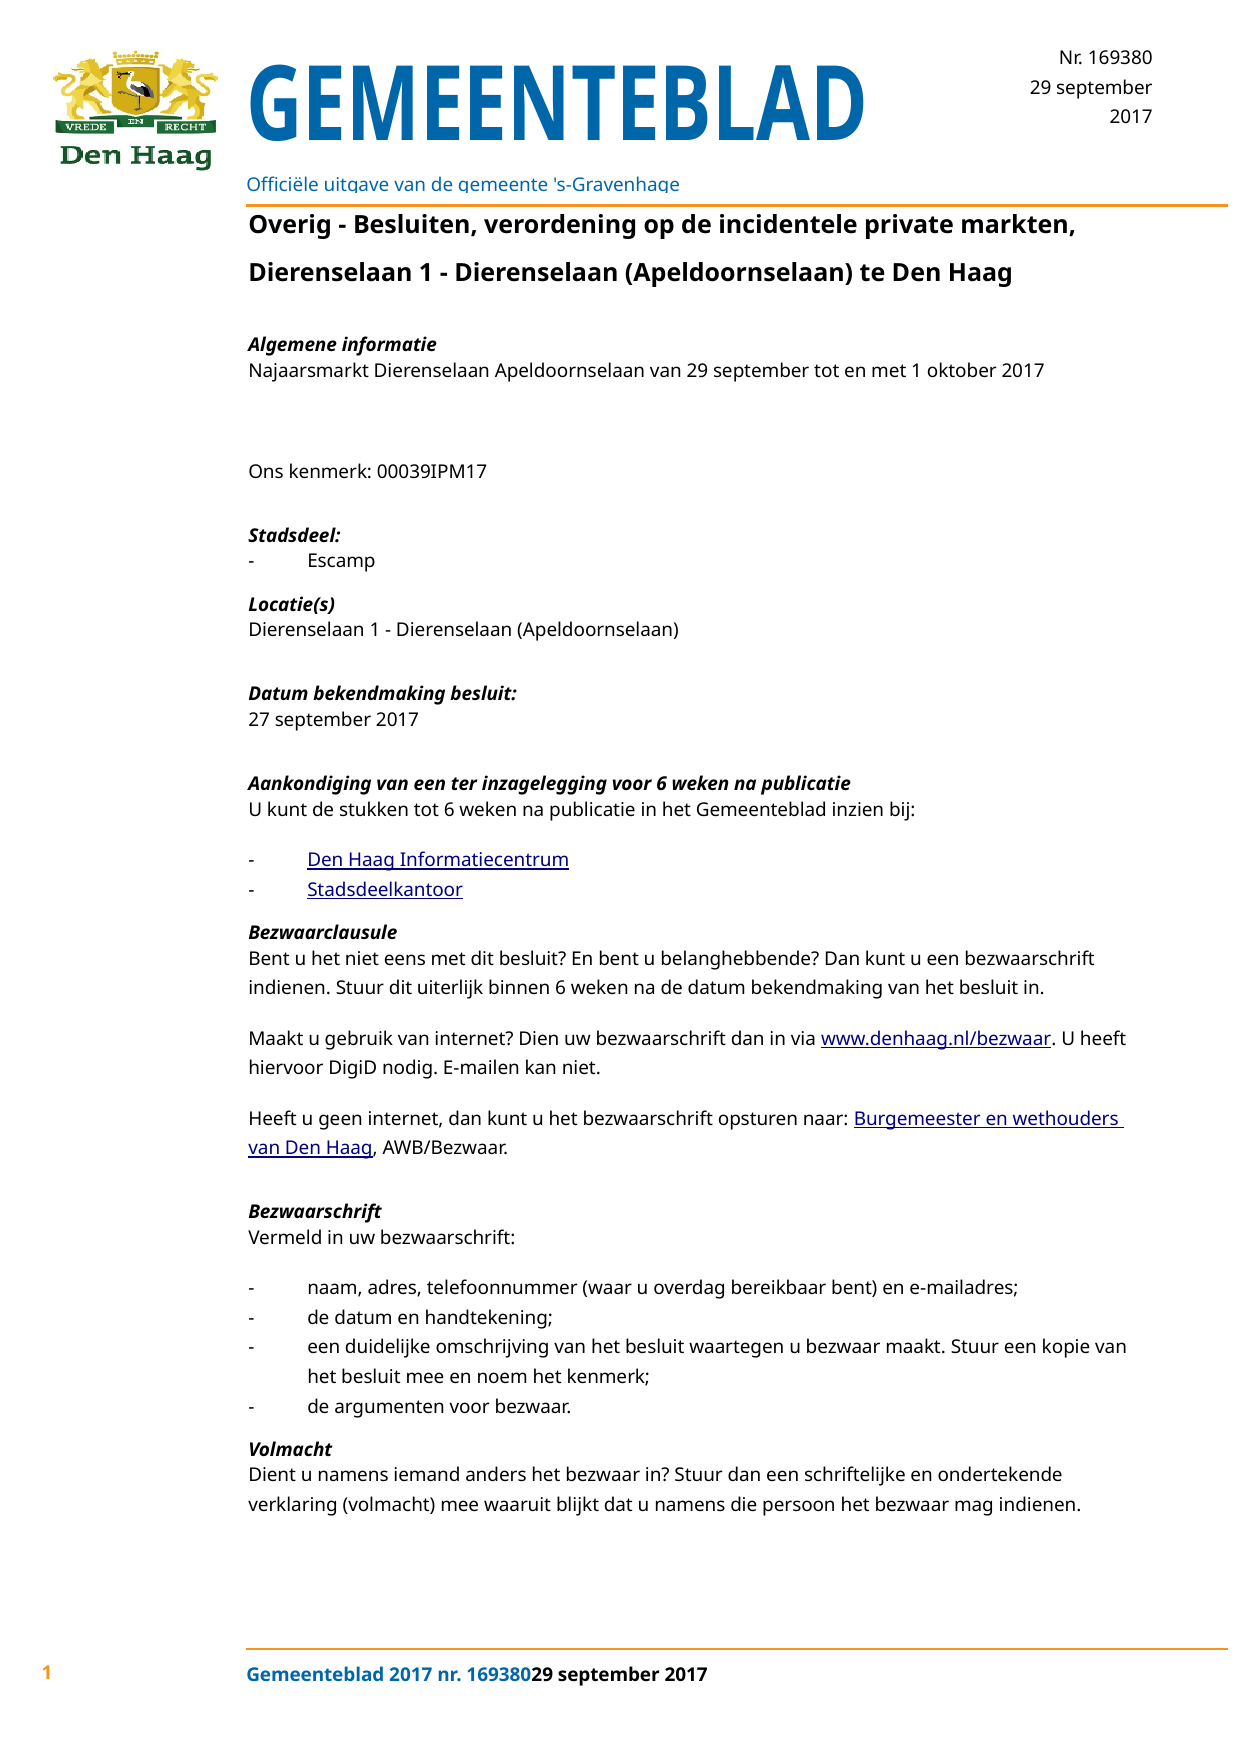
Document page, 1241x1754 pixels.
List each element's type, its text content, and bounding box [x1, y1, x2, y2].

text Dierenselaan 1 - Dierenselaan (Apeldoornselaan) [248, 617, 1152, 642]
text U kunt de stukken tot 6 weken na publicatie in het Gemeenteblad inzien bij: [248, 796, 1152, 822]
list Den Haag Informatiecentrum [248, 846, 1152, 872]
list een duidelijke omschrijving van het besluit waartegen u bezwaar maakt. Stuur een kopie van het besluit mee en noem het kenmerk; [248, 1334, 1152, 1389]
text Ons kenmerk: 00039IPM17 [248, 458, 1152, 484]
text Stadsdeel: [248, 522, 1152, 548]
list naam, adres, telefoonnummer (waar u overdag bereikbaar bent) en e-mailadres; [248, 1274, 1152, 1300]
text Maakt u gebruik van internet? Dien uw bezwaarschrift dan in via www.denhaag.nl/bezwaar. U heeft hiervoor DigiD nodig. E-mailen kan niet. [248, 1025, 1152, 1080]
text Dient u namens iemand anders het bezwaar in? Stuur dan een schriftelijke en ondertekende verklaring (volmacht) mee waaruit blijkt dat u namens die persoon het bezwaar mag indienen. [248, 1462, 1152, 1517]
text Vermeld in uw bezwaarschrift: [248, 1224, 1152, 1250]
text Heeft u geen internet, dan kunt u het bezwaarschrift opsturen naar: Burgemeester en wethouders van Den Haag, AWB/Bezwaar. [248, 1105, 1152, 1160]
text Algemene informatie [248, 331, 1152, 357]
text Locatie(s) [248, 591, 1152, 617]
text Aankondiging van een ter inzagelegging voor 6 weken na publicatie [248, 770, 1152, 796]
text Bezwaarclausule [248, 919, 1152, 945]
list de datum en handtekening; [248, 1304, 1152, 1330]
list Stadsdeelkantoor [248, 876, 1152, 902]
text Najaarsmarkt Dierenselaan Apeldoornselaan van 29 september tot en met 1 oktober 2017 [248, 357, 1152, 383]
text Overig - Besluiten, verordening op de incidentele private markten, Dierenselaan 1 - Dierenselaan (Apeldoornselaan) te Den Haag [248, 207, 1152, 288]
text Volmacht [248, 1436, 1152, 1462]
list Escamp [248, 548, 1152, 573]
list de argumenten voor bezwaar. [248, 1393, 1152, 1418]
picture [41, 47, 231, 172]
text 27 september 2017 [248, 706, 1152, 732]
text Datum bekendmaking besluit: [248, 681, 1152, 706]
text Bezwaarschrift [248, 1198, 1152, 1224]
text Bent u het niet eens met dit besluit? En bent u belanghebbende? Dan kunt u een bezwaarschrift indienen. Stuur dit uiterlijk binnen 6 weken na de datum bekendmaking van het besluit in. [248, 945, 1152, 1000]
